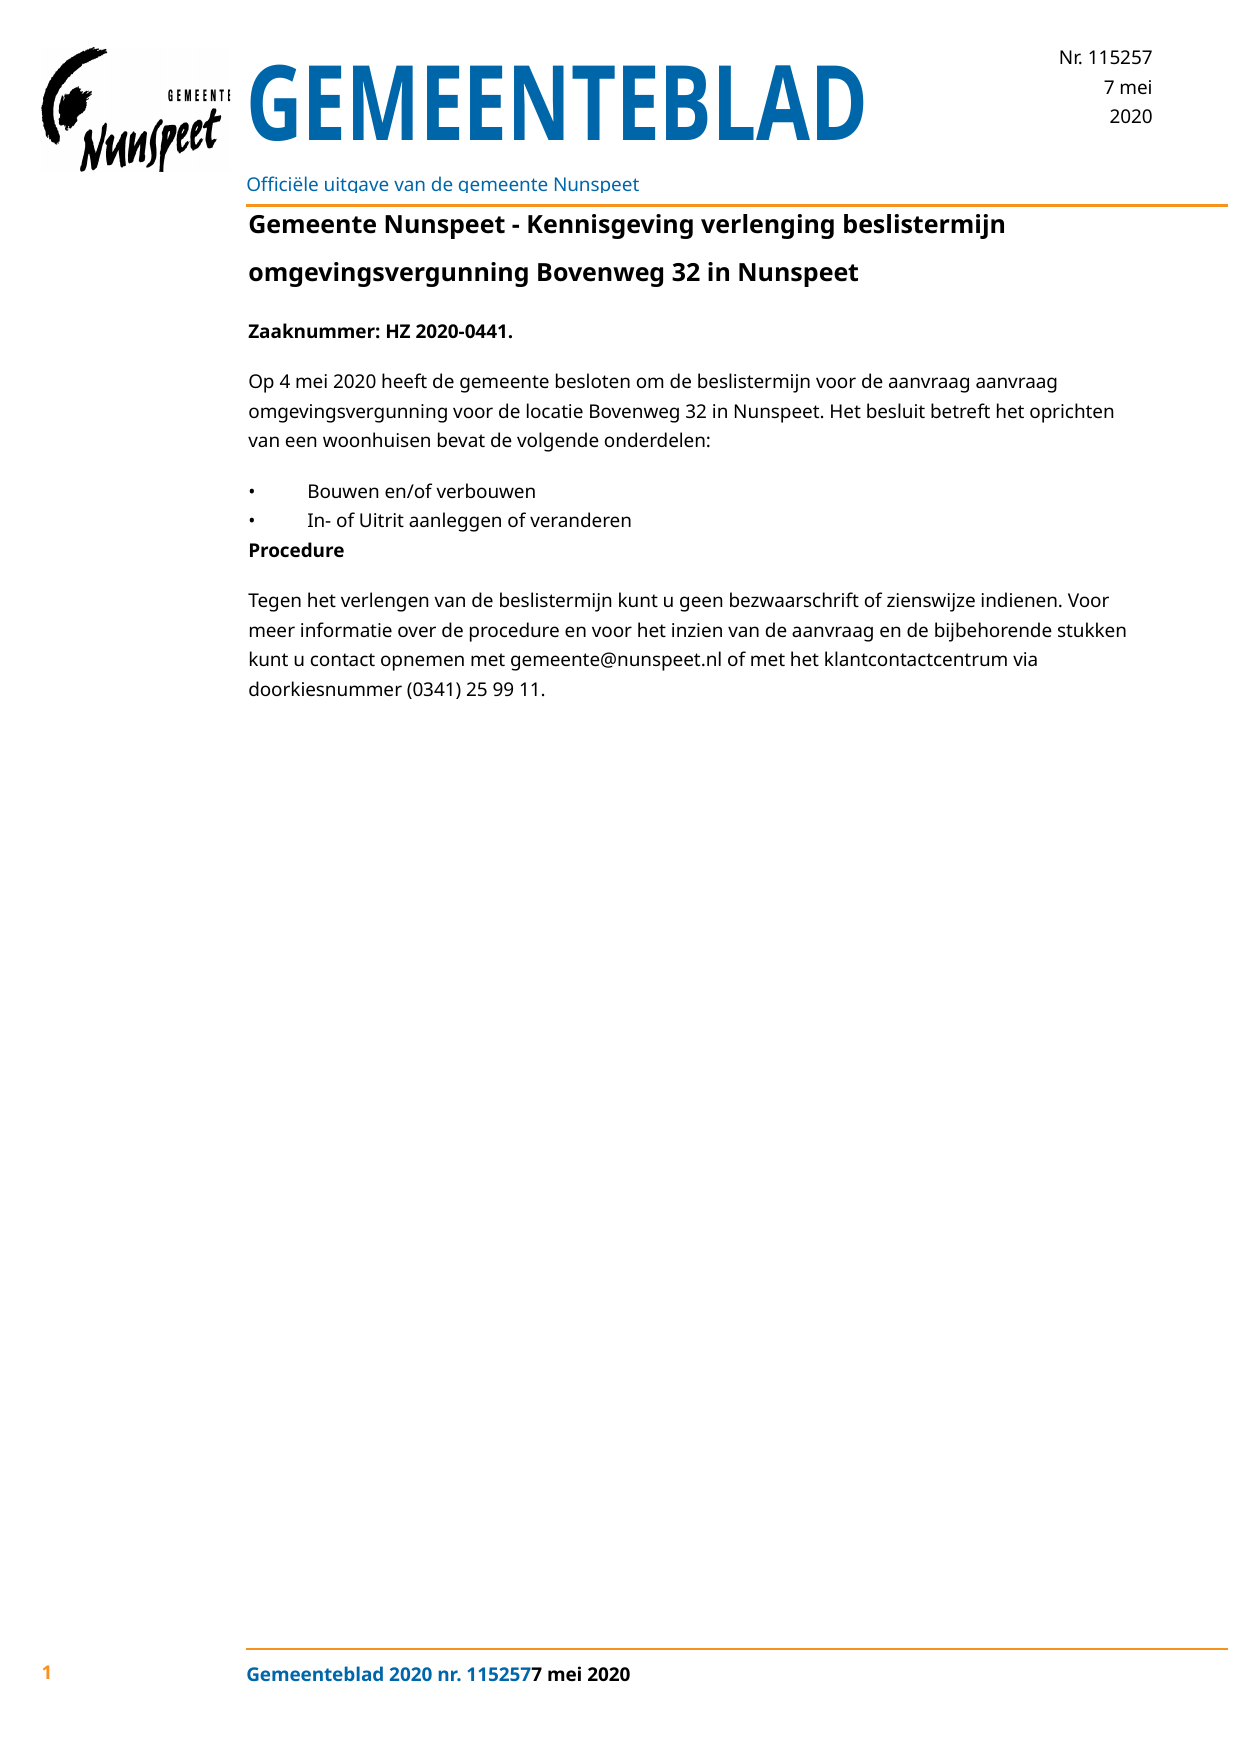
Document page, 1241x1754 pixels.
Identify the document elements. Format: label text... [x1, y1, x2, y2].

text Zaaknummer: HZ 2020-0441. [248, 318, 1152, 344]
text Op 4 mei 2020 heeft de gemeente besloten om de beslistermijn voor de aanvraag aanvraag omgevingsvergunning voor de locatie Bovenweg 32 in Nunspeet. Het besluit betreft het oprichten van een woonhuisen bevat de volgende onderdelen: [248, 368, 1152, 453]
picture [41, 47, 231, 172]
text Gemeente Nunspeet - Kennisgeving verlenging beslistermijn omgevingsvergunning Bovenweg 32 in Nunspeet [248, 207, 1152, 288]
list In- of Uitrit aanleggen of veranderen [248, 507, 1152, 533]
list Bouwen en/of verbouwen [248, 478, 1152, 504]
text Tegen het verlengen van de beslistermijn kunt u geen bezwaarschrift of zienswijze indienen. Voor meer informatie over de procedure en voor het inzien van de aanvraag en de bijbehorende stukken kunt u contact opnemen met gemeente@nunspeet.nl of met het klantcontactcentrum via doorkiesnummer (0341) 25 99 11. [248, 587, 1152, 702]
text Procedure [248, 537, 1152, 563]
